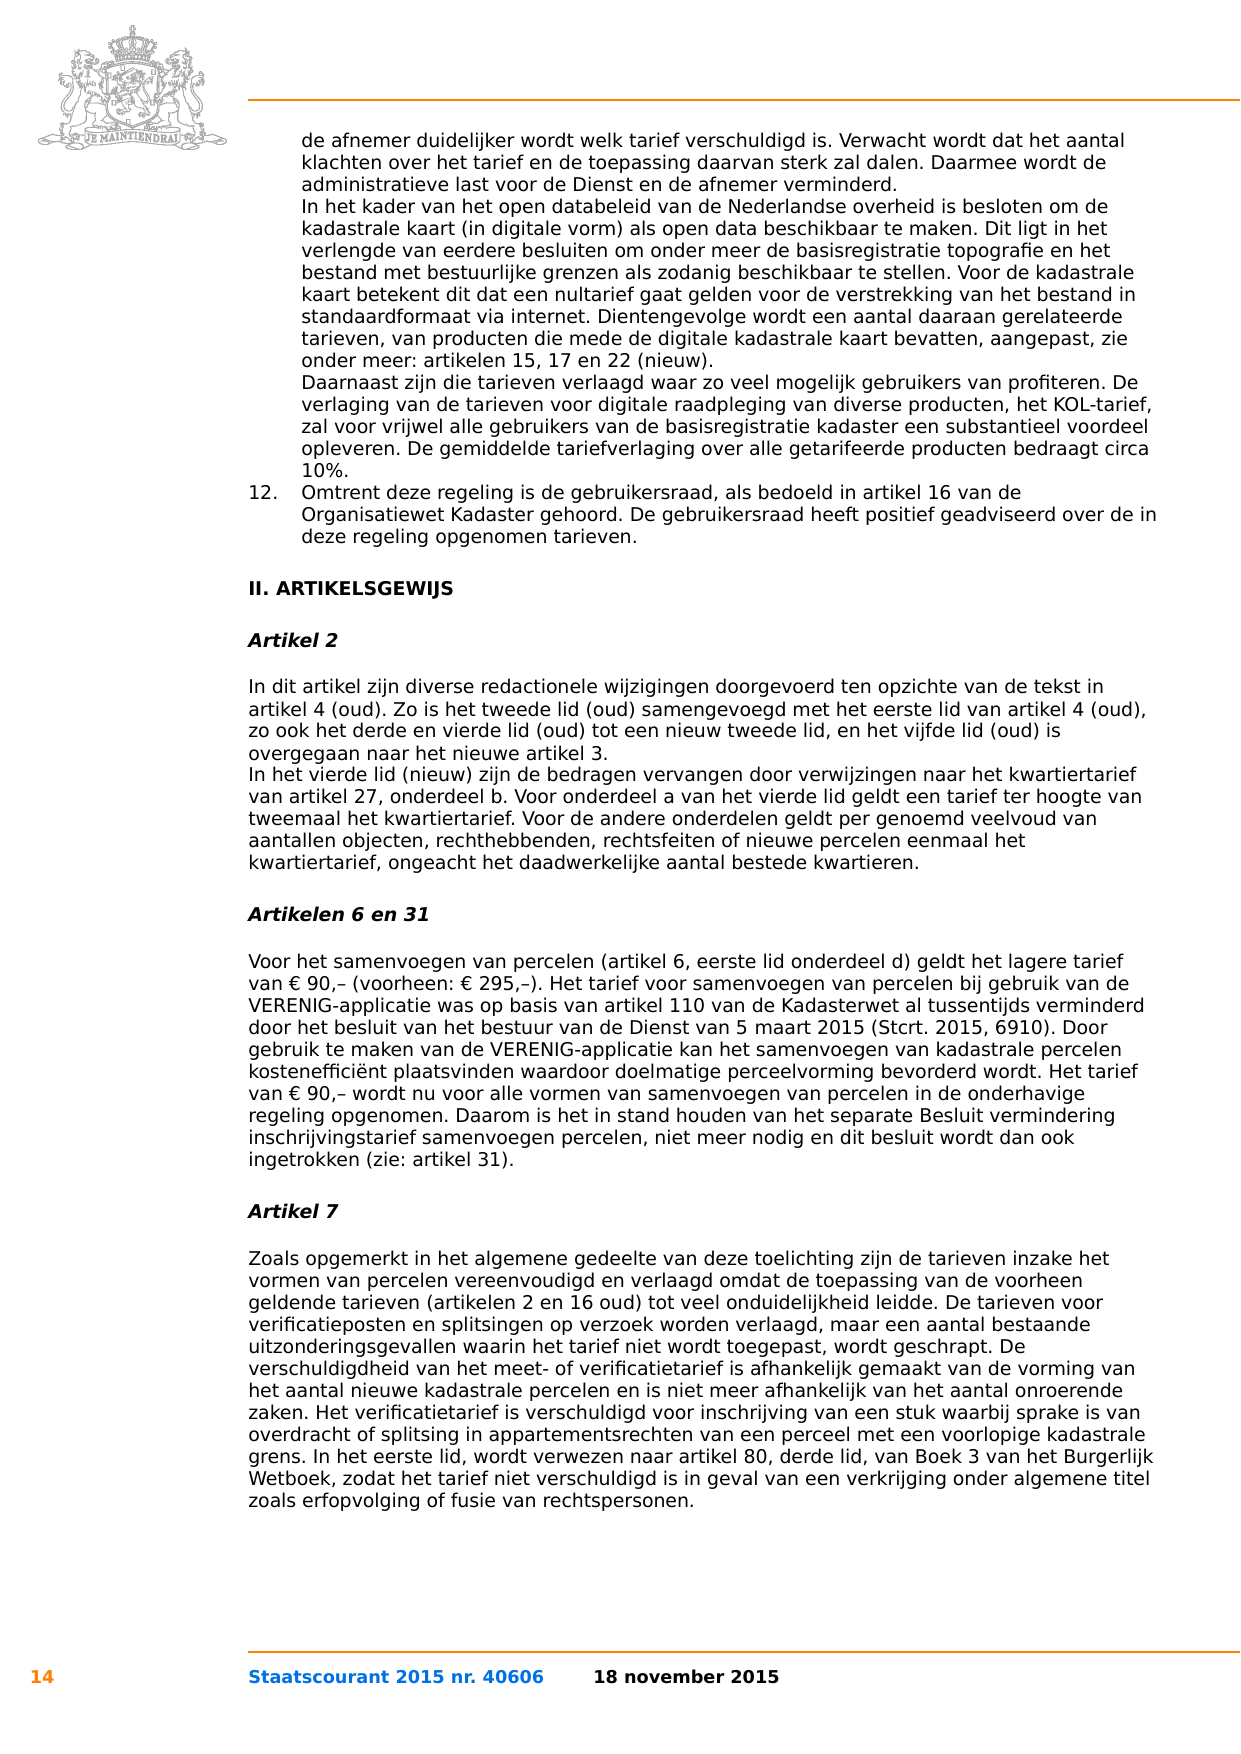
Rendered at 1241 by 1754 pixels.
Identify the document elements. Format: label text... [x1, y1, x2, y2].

text de afnemer duidelijker wordt welk tarief verschuldigd is. Verwacht wordt dat het aantal klachten over het tarief en de toepassing daarvan sterk zal dalen. Daarmee wordt de administratieve last voor de Dienst en de afnemer verminderd. [248, 130, 1163, 196]
text Daarnaast zijn die tarieven verlaagd waar zo veel mogelijk gebruikers van profiteren. De verlaging van de tarieven voor digitale raadpleging van diverse producten, het KOL-tarief, zal voor vrijwel alle gebruikers van de basisregistratie kadaster een substantieel voordeel opleveren. De gemiddelde tariefverlaging over alle getarifeerde producten bedraagt circa 10%. [301, 372, 1163, 482]
text In het kader van het open databeleid van de Nederlandse overheid is besloten om de kadastrale kaart (in digitale vorm) als open data beschikbaar te maken. Dit ligt in het verlengde van eerdere besluiten om onder meer de basisregistratie topografie en het bestand met bestuurlijke grenzen als zodanig beschikbaar te stellen. Voor de kadastrale kaart betekent dit dat een nultarief gaat gelden voor de verstrekking van het bestand in standaardformaat via internet. Dientengevolge wordt een aantal daaraan gerelateerde tarieven, van producten die mede de digitale kadastrale kaart bevatten, aangepast, zie onder meer: artikelen 15, 17 en 22 (nieuw). [301, 196, 1163, 372]
subtitle Artikelen 6 en 31 [248, 904, 1163, 926]
text In het vierde lid (nieuw) zijn de bedragen vervangen door verwijzingen naar het kwartiertarief van artikel 27, onderdeel b. Voor onderdeel a van het vierde lid geldt een tarief ter hoogte van tweemaal het kwartiertarief. Voor de andere onderdelen geldt per genoemd veelvoud van aantallen objecten, rechthebbenden, rechtsfeiten of nieuwe percelen eenmaal het kwartiertarief, ongeacht het daadwerkelijke aantal bestede kwartieren. [248, 764, 1163, 874]
text 12. Omtrent deze regeling is de gebruikersraad, als bedoeld in artikel 16 van de Organisatiewet Kadaster gehoord. De gebruikersraad heeft positief geadviseerd over de in deze regeling opgenomen tarieven. [248, 482, 1163, 547]
subtitle Artikel 2 [248, 629, 1163, 651]
subtitle Artikel 7 [248, 1201, 1163, 1223]
text Zoals opgemerkt in het algemene gedeelte van deze toelichting zijn de tarieven inzake het vormen van percelen vereenvoudigd en verlaagd omdat de toepassing van de voorheen geldende tarieven (artikelen 2 en 16 oud) tot veel onduidelijkheid leidde. De tarieven voor verificatieposten en splitsingen op verzoek worden verlaagd, maar een aantal bestaande uitzonderingsgevallen waarin het tarief niet wordt toegepast, wordt geschrapt. De verschuldigdheid van het meet- of verificatietarief is afhankelijk gemaakt van de vorming van het aantal nieuwe kadastrale percelen en is niet meer afhankelijk van het aantal onroerende zaken. Het verificatietarief is verschuldigd voor inschrijving van een stuk waarbij sprake is van overdracht of splitsing in appartementsrechten van een perceel met een voorlopige kadastrale grens. In het eerste lid, wordt verwezen naar artikel 80, derde lid, van Boek 3 van het Burgerlijk Wetboek, zodat het tarief niet verschuldigd is in geval van een verkrijging onder algemene titel zoals erfopvolging of fusie van rechtspersonen. [248, 1248, 1163, 1512]
text Voor het samenvoegen van percelen (artikel 6, eerste lid onderdeel d) geldt het lagere tarief van € 90,– (voorheen: € 295,–). Het tarief voor samenvoegen van percelen bij gebruik van de VERENIG-applicatie was op basis van artikel 110 van de Kadasterwet al tussentijds verminderd door het besluit van het bestuur van de Dienst van 5 maart 2015 (Stcrt. 2015, 6910). Door gebruik te maken van de VERENIG-applicatie kan het samenvoegen van kadastrale percelen kostenefficiënt plaatsvinden waardoor doelmatige perceelvorming bevorderd wordt. Het tarief van € 90,– wordt nu voor alle vormen van samenvoegen van percelen in de onderhavige regeling opgenomen. Daarom is het in stand houden van het separate Besluit vermindering inschrijvingstarief samenvoegen percelen, niet meer nodig en dit besluit wordt dan ook ingetrokken (zie: artikel 31). [248, 951, 1163, 1171]
picture [38, 25, 227, 150]
text In dit artikel zijn diverse redactionele wijzigingen doorgevoerd ten opzichte van de tekst in artikel 4 (oud). Zo is het tweede lid (oud) samengevoegd met het eerste lid van artikel 4 (oud), zo ook het derde en vierde lid (oud) tot een nieuw tweede lid, en het vijfde lid (oud) is overgegaan naar het nieuwe artikel 3. [248, 676, 1163, 764]
subtitle II. ARTIKELSGEWIJS [248, 577, 1163, 599]
